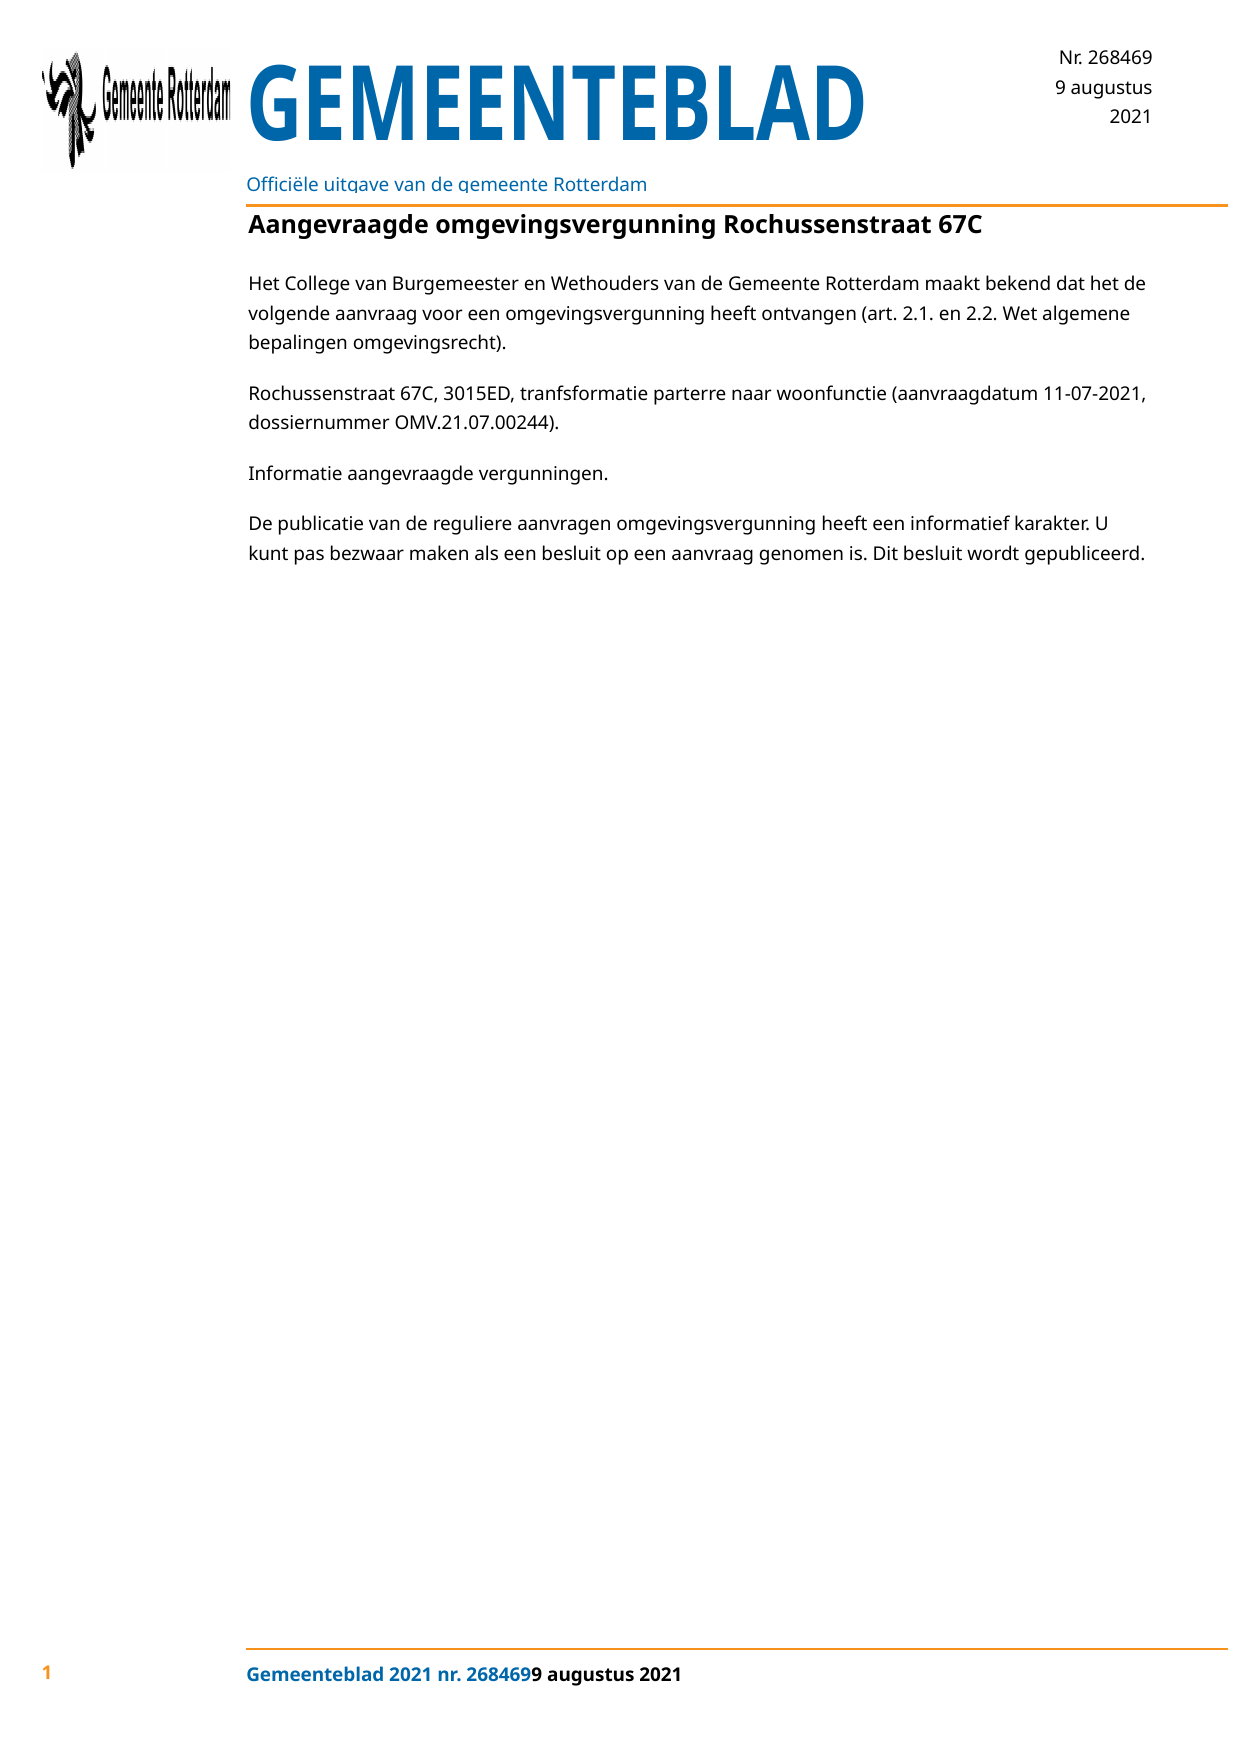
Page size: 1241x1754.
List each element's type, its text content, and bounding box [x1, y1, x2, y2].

text Informatie aangevraagde vergunningen. [248, 460, 1152, 486]
text De publicatie van de reguliere aanvragen omgevingsvergunning heeft een informatief karakter. U kunt pas bezwaar maken als een besluit op een aanvraag genomen is. Dit besluit wordt gepubliceerd. [248, 510, 1152, 566]
picture [41, 47, 231, 172]
text Rochussenstraat 67C, 3015ED, tranfsformatie parterre naar woonfunctie (aanvraagdatum 11-07-2021, dossiernummer OMV.21.07.00244). [248, 380, 1152, 435]
text Het College van Burgemeester en Wethouders van de Gemeente Rotterdam maakt bekend dat het de volgende aanvraag voor een omgevingsvergunning heeft ontvangen (art. 2.1. en 2.2. Wet algemene bepalingen omgevingsrecht). [248, 270, 1152, 355]
text Aangevraagde omgevingsvergunning Rochussenstraat 67C [248, 207, 1152, 241]
